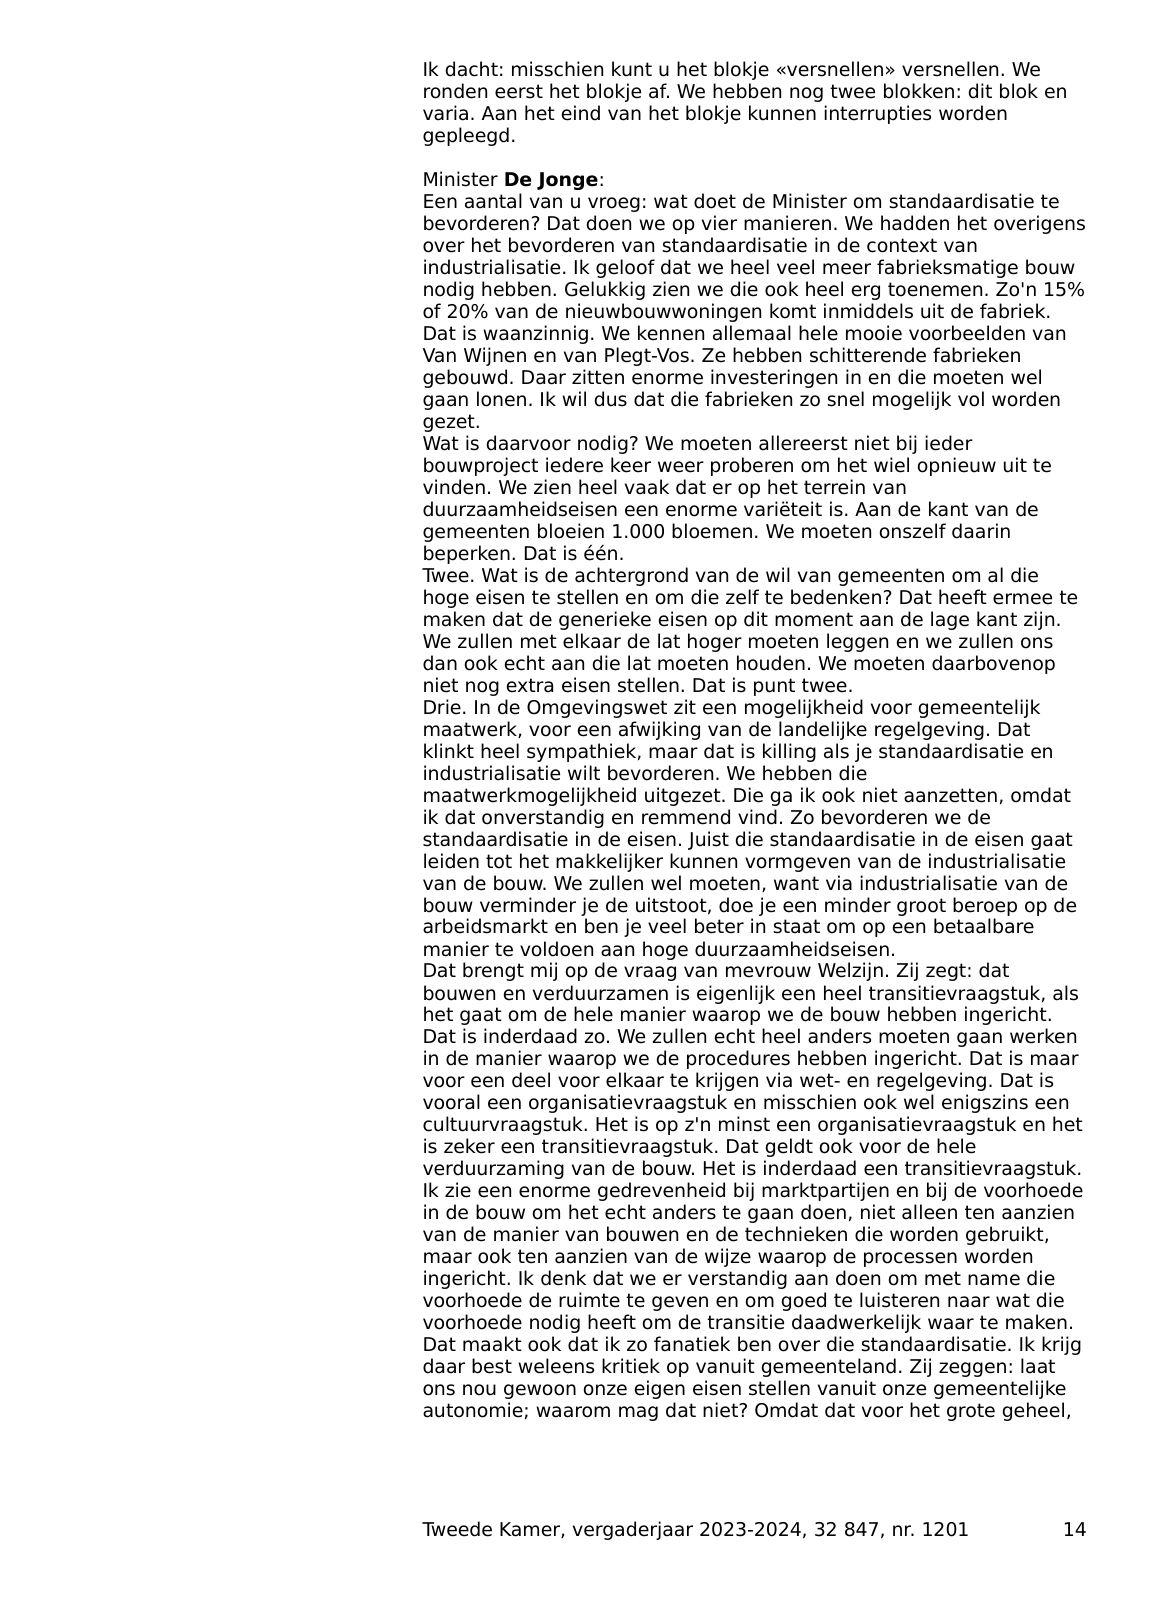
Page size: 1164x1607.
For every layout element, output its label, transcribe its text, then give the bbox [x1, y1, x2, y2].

text Een aantal van u vroeg: wat doet de Minister om standaardisatie te bevorderen? Dat doen we op vier manieren. We hadden het overigens over het bevorderen van standaardisatie in de context van industrialisatie. Ik geloof dat we heel veel meer fabrieksmatige bouw nodig hebben. Gelukkig zien we die ook heel erg toenemen. Zo'n 15% of 20% van de nieuwbouwwoningen komt inmiddels uit de fabriek. Dat is waanzinnig. We kennen allemaal hele mooie voorbeelden van Van Wijnen en van Plegt-Vos. Ze hebben schitterende fabrieken gebouwd. Daar zitten enorme investeringen in en die moeten wel gaan lonen. Ik wil dus dat die fabrieken zo snel mogelijk vol worden gezet. [422, 191, 1087, 433]
text Dat brengt mij op de vraag van mevrouw Welzijn. Zij zegt: dat bouwen en verduurzamen is eigenlijk een heel transitievraagstuk, als het gaat om de hele manier waarop we de bouw hebben ingericht. Dat is inderdaad zo. We zullen echt heel anders moeten gaan werken in de manier waarop we de procedures hebben ingericht. Dat is maar voor een deel voor elkaar te krijgen via wet- en regelgeving. Dat is vooral een organisatievraagstuk en misschien ook wel enigszins een cultuurvraagstuk. Het is op z'n minst een organisatievraagstuk en het is zeker een transitievraagstuk. Dat geldt ook voor de hele verduurzaming van de bouw. Het is inderdaad een transitievraagstuk. [422, 960, 1087, 1180]
text Twee. Wat is de achtergrond van de wil van gemeenten om al die hoge eisen te stellen en om die zelf te bedenken? Dat heeft ermee te maken dat de generieke eisen op dit moment aan de lage kant zijn. We zullen met elkaar de lat hoger moeten leggen en we zullen ons dan ook echt aan die lat moeten houden. We moeten daarbovenop niet nog extra eisen stellen. Dat is punt twee. [422, 565, 1087, 697]
text Wat is daarvoor nodig? We moeten allereerst niet bij ieder bouwproject iedere keer weer proberen om het wiel opnieuw uit te vinden. We zien heel vaak dat er op het terrein van duurzaamheidseisen een enorme variëteit is. Aan de kant van de gemeenten bloeien 1.000 bloemen. We moeten onszelf daarin beperken. Dat is één. [422, 433, 1087, 565]
text Ik zie een enorme gedrevenheid bij marktpartijen en bij de voorhoede in de bouw om het echt anders te gaan doen, niet alleen ten aanzien van de manier van bouwen en de technieken die worden gebruikt, maar ook ten aanzien van de wijze waarop de processen worden ingericht. Ik denk dat we er verstandig aan doen om met name die voorhoede de ruimte te geven en om goed te luisteren naar wat die voorhoede nodig heeft om de transitie daadwerkelijk waar te maken. Dat maakt ook dat ik zo fanatiek ben over die standaardisatie. Ik krijg daar best weleens kritiek op vanuit gemeenteland. Zij zeggen: laat ons nou gewoon onze eigen eisen stellen vanuit onze gemeentelijke autonomie; waarom mag dat niet? Omdat dat voor het grote geheel, [422, 1180, 1087, 1422]
text Drie. In de Omgevingswet zit een mogelijkheid voor gemeentelijk maatwerk, voor een afwijking van de landelijke regelgeving. Dat klinkt heel sympathiek, maar dat is killing als je standaardisatie en industrialisatie wilt bevorderen. We hebben die maatwerkmogelijkheid uitgezet. Die ga ik ook niet aanzetten, omdat ik dat onverstandig en remmend vind. Zo bevorderen we de standaardisatie in de eisen. Juist die standaardisatie in de eisen gaat leiden tot het makkelijker kunnen vormgeven van de industrialisatie van de bouw. We zullen wel moeten, want via industrialisatie van de bouw verminder je de uitstoot, doe je een minder groot beroep op de arbeidsmarkt en ben je veel beter in staat om op een betaalbare manier te voldoen aan hoge duurzaamheidseisen. [422, 697, 1087, 960]
text Ik dacht: misschien kunt u het blokje «versnellen» versnellen. We ronden eerst het blokje af. We hebben nog twee blokken: dit blok en varia. Aan het eind van het blokje kunnen interrupties worden gepleegd. [422, 59, 1087, 147]
text Minister De Jonge: [422, 169, 1087, 191]
